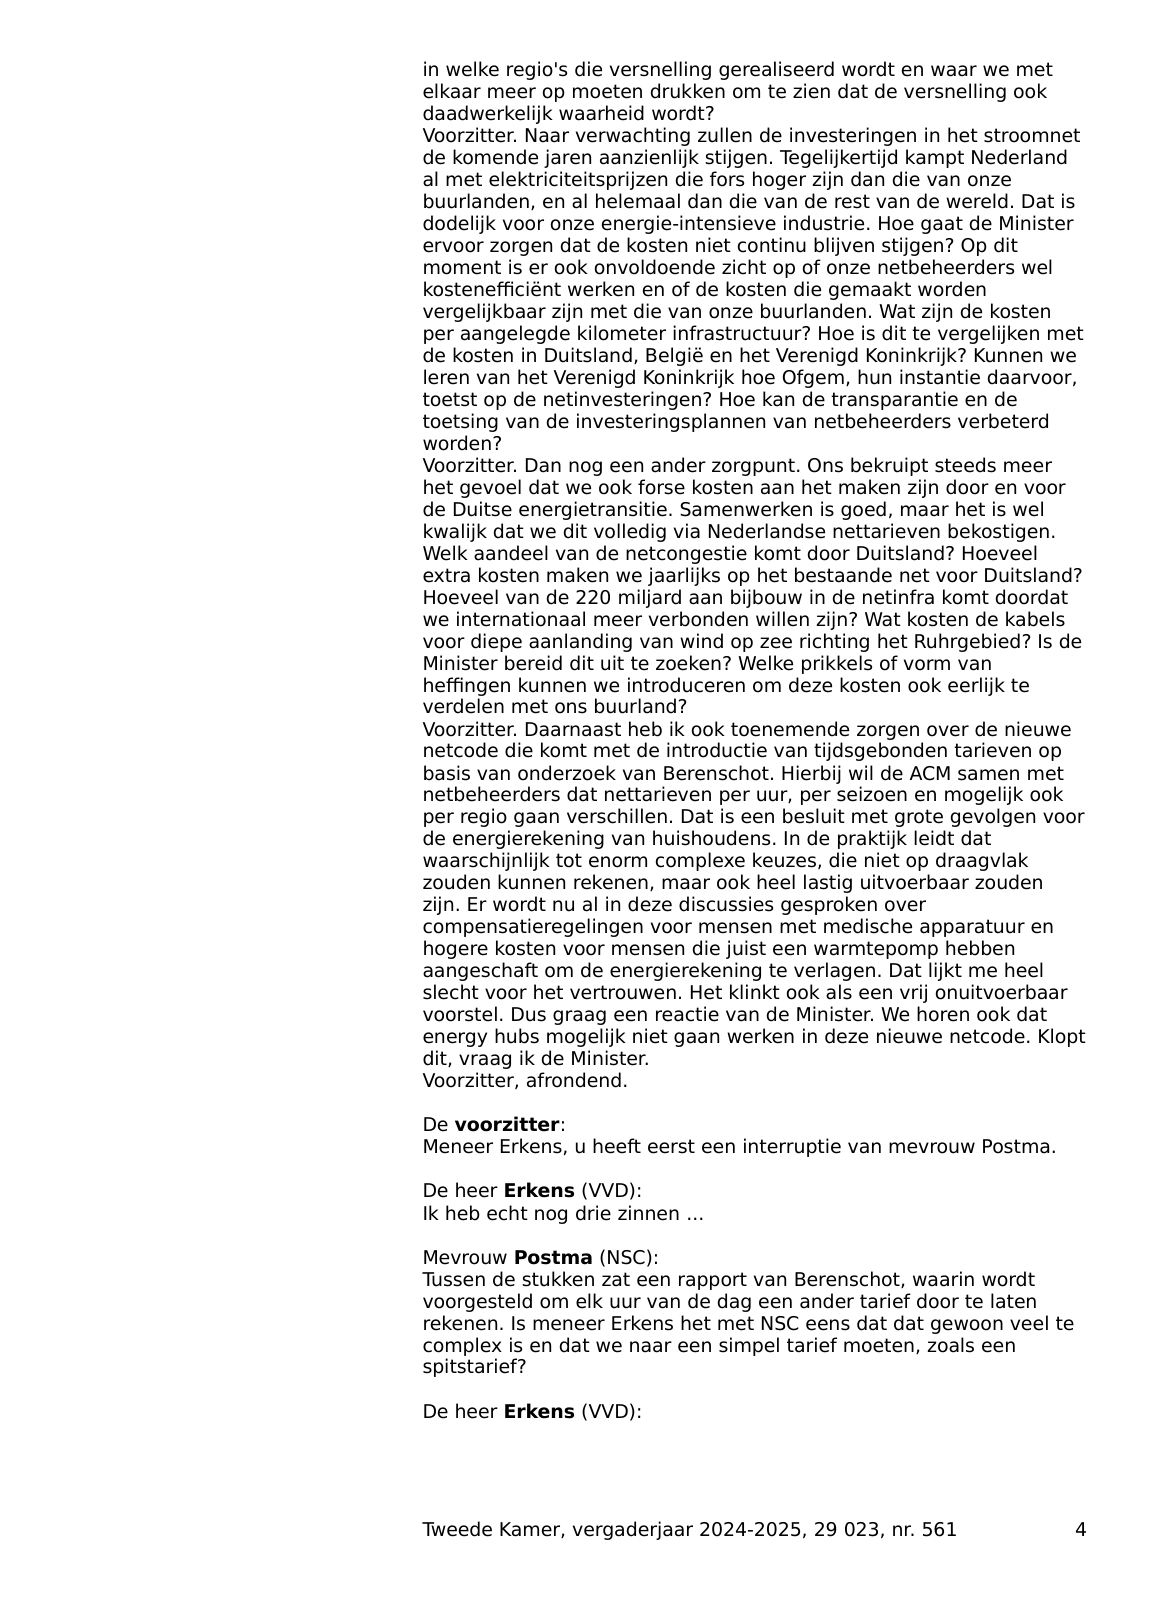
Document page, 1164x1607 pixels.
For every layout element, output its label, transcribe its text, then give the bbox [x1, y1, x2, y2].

text Voorzitter. Naar verwachting zullen de investeringen in het stroomnet de komende jaren aanzienlijk stijgen. Tegelijkertijd kampt Nederland al met elektriciteitsprijzen die fors hoger zijn dan die van onze buurlanden, en al helemaal dan die van de rest van de wereld. Dat is dodelijk voor onze energie-intensieve industrie. Hoe gaat de Minister ervoor zorgen dat de kosten niet continu blijven stijgen? Op dit moment is er ook onvoldoende zicht op of onze netbeheerders wel kostenefficiënt werken en of de kosten die gemaakt worden vergelijkbaar zijn met die van onze buurlanden. Wat zijn de kosten per aangelegde kilometer infrastructuur? Hoe is dit te vergelijken met de kosten in Duitsland, België en het Verenigd Koninkrijk? Kunnen we leren van het Verenigd Koninkrijk hoe Ofgem, hun instantie daarvoor, toetst op de netinvesteringen? Hoe kan de transparantie en de toetsing van de investeringsplannen van netbeheerders verbeterd worden? [422, 125, 1087, 455]
text De heer Erkens (VVD): [422, 1401, 1087, 1423]
text Voorzitter. Daarnaast heb ik ook toenemende zorgen over de nieuwe netcode die komt met de introductie van tijdsgebonden tarieven op basis van onderzoek van Berenschot. Hierbij wil de ACM samen met netbeheerders dat nettarieven per uur, per seizoen en mogelijk ook per regio gaan verschillen. Dat is een besluit met grote gevolgen voor de energierekening van huishoudens. In de praktijk leidt dat waarschijnlijk tot enorm complexe keuzes, die niet op draagvlak zouden kunnen rekenen, maar ook heel lastig uitvoerbaar zouden zijn. Er wordt nu al in deze discussies gesproken over compensatieregelingen voor mensen met medische apparatuur en hogere kosten voor mensen die juist een warmtepomp hebben aangeschaft om de energierekening te verlagen. Dat lijkt me heel slecht voor het vertrouwen. Het klinkt ook als een vrij onuitvoerbaar voorstel. Dus graag een reactie van de Minister. We horen ook dat energy hubs mogelijk niet gaan werken in deze nieuwe netcode. Klopt dit, vraag ik de Minister. [422, 718, 1087, 1070]
text Mevrouw Postma (NSC): [422, 1247, 1087, 1268]
text Ik heb echt nog drie zinnen ... [422, 1202, 1087, 1224]
text De heer Erkens (VVD): [422, 1180, 1087, 1202]
text in welke regio's die versnelling gerealiseerd wordt en waar we met elkaar meer op moeten drukken om te zien dat de versnelling ook daadwerkelijk waarheid wordt? [422, 59, 1087, 125]
text Tussen de stukken zat een rapport van Berenschot, waarin wordt voorgesteld om elk uur van de dag een ander tarief door te laten rekenen. Is meneer Erkens het met NSC eens dat dat gewoon veel te complex is en dat we naar een simpel tarief moeten, zoals een spitstarief? [422, 1268, 1087, 1378]
text De voorzitter: [422, 1114, 1087, 1136]
text Meneer Erkens, u heeft eerst een interruptie van mevrouw Postma. [422, 1136, 1087, 1158]
text Voorzitter, afrondend. [422, 1070, 1087, 1092]
text Voorzitter. Dan nog een ander zorgpunt. Ons bekruipt steeds meer het gevoel dat we ook forse kosten aan het maken zijn door en voor de Duitse energietransitie. Samenwerken is goed, maar het is wel kwalijk dat we dit volledig via Nederlandse nettarieven bekostigen. Welk aandeel van de netcongestie komt door Duitsland? Hoeveel extra kosten maken we jaarlijks op het bestaande net voor Duitsland? Hoeveel van de 220 miljard aan bijbouw in de netinfra komt doordat we internationaal meer verbonden willen zijn? Wat kosten de kabels voor diepe aanlanding van wind op zee richting het Ruhrgebied? Is de Minister bereid dit uit te zoeken? Welke prikkels of vorm van heffingen kunnen we introduceren om deze kosten ook eerlijk te verdelen met ons buurland? [422, 455, 1087, 718]
